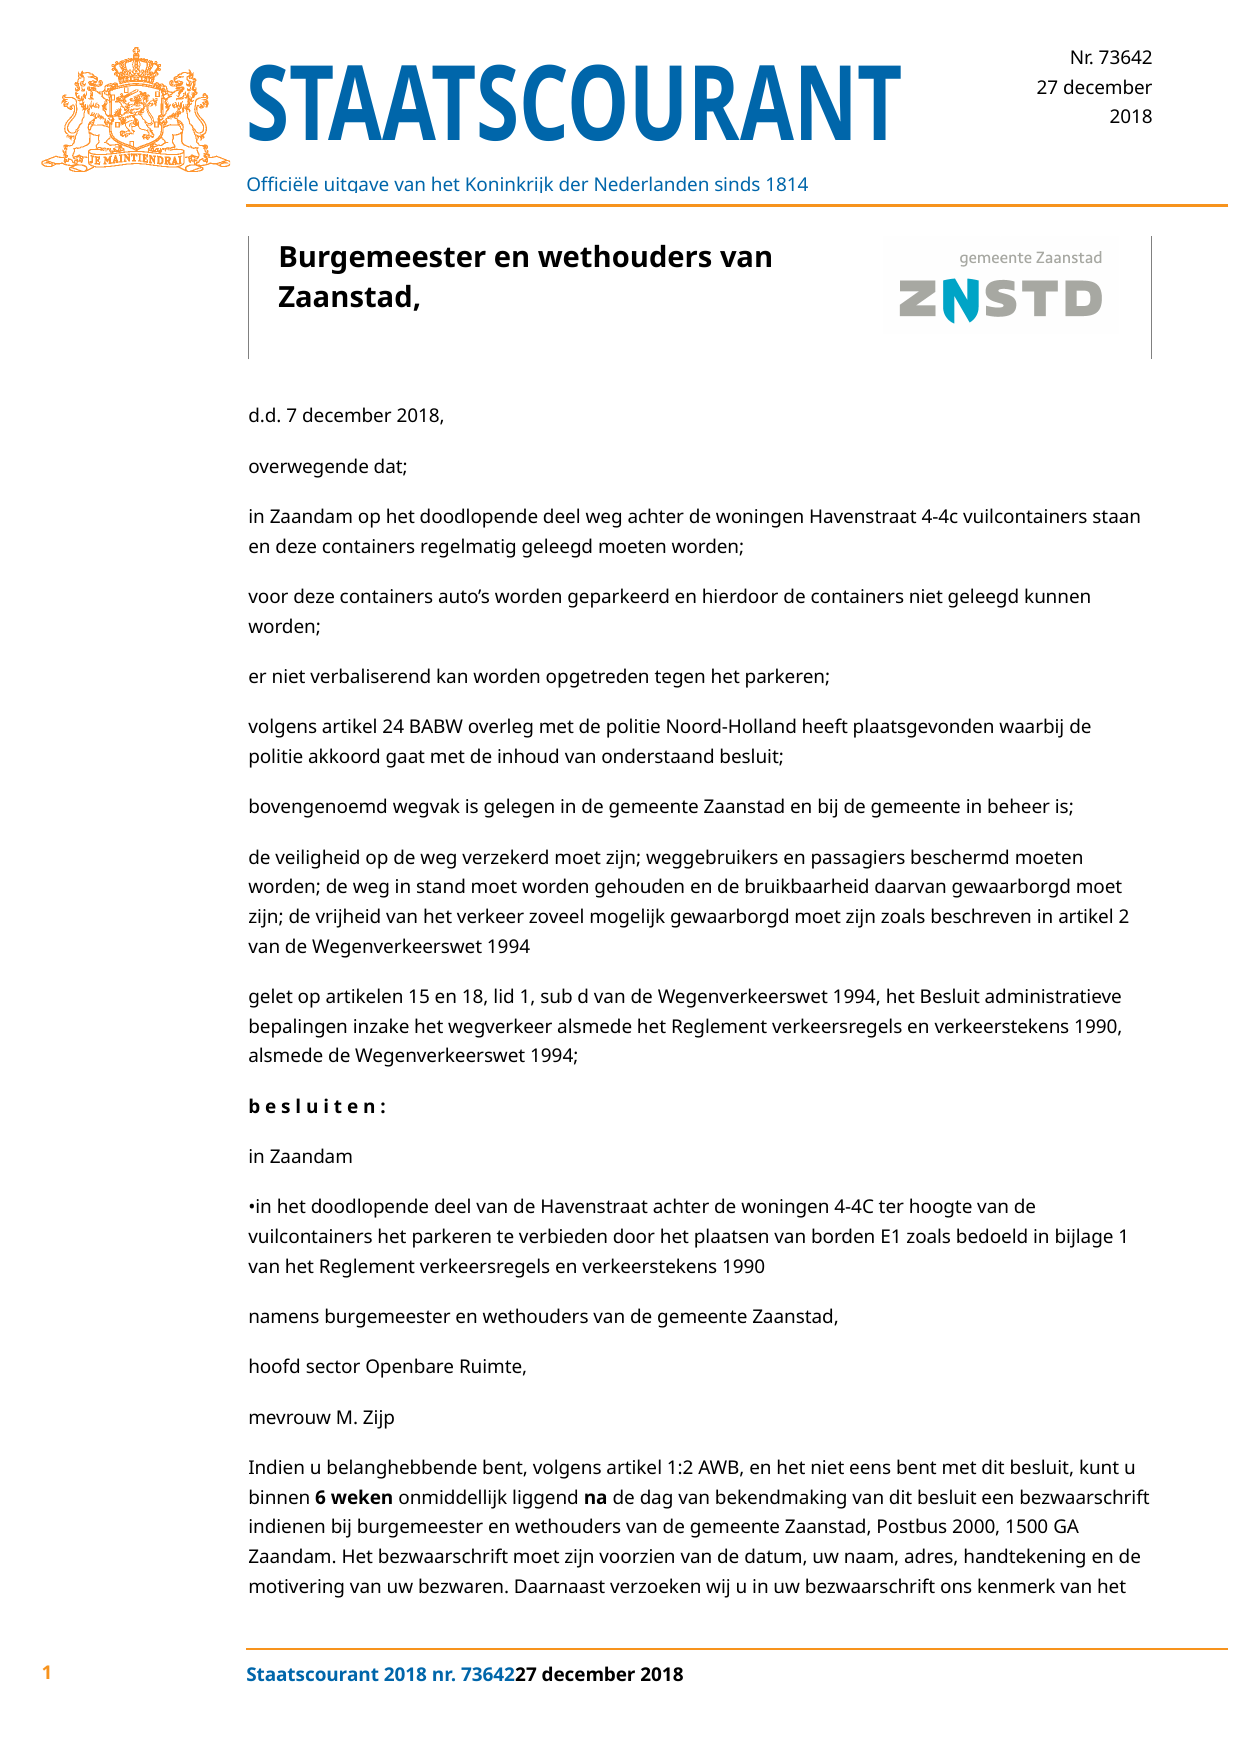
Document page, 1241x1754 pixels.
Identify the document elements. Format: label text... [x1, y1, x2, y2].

text de veiligheid op de weg verzekerd moet zijn; weggebruikers en passagiers beschermd moeten worden; de weg in stand moet worden gehouden en de bruikbaarheid daarvan gewaarborgd moet zijn; de vrijheid van het verkeer zoveel mogelijk gewaarborgd moet zijn zoals beschreven in artikel 2 van de Wegenverkeerswet 1994 [248, 844, 1152, 959]
text voor deze containers auto’s worden geparkeerd en hierdoor de containers niet geleegd kunnen worden; [248, 583, 1152, 639]
text d.d. 7 december 2018, [248, 402, 1152, 428]
text Indien u belanghebbende bent, volgens artikel 1:2 AWB, en het niet eens bent met dit besluit, kunt u binnen 6 weken onmiddellijk liggend na de dag van bekendmaking van dit besluit een bezwaarschrift indienen bij burgemeester en wethouders van de gemeente Zaanstad, Postbus 2000, 1500 GA Zaandam. Het bezwaarschrift moet zijn voorzien van de datum, uw naam, adres, handtekening en de motivering van uw bezwaren. Daarnaast verzoeken wij u in uw bezwaarschrift ons kenmerk van het [248, 1454, 1152, 1599]
picture [882, 236, 1119, 334]
text bovengenoemd wegvak is gelegen in de gemeente Zaanstad en bij de gemeente in beheer is; [248, 794, 1152, 819]
text overwegende dat; [248, 453, 1152, 479]
picture [41, 47, 231, 172]
text mevrouw M. Zijp [248, 1404, 1152, 1430]
text volgens artikel 24 BABW overleg met de politie Noord-Holland heeft plaatsgevonden waarbij de politie akkoord gaat met de inhoud van onderstaand besluit; [248, 714, 1152, 769]
text in Zaandam op het doodlopende deel weg achter de woningen Havenstraat 4-4c vuilcontainers staan en deze containers regelmatig geleegd moeten worden; [248, 503, 1152, 559]
text b e s l u i t e n : [248, 1093, 1152, 1119]
text •in het doodlopende deel van de Havenstraat achter de woningen 4-4C ter hoogte van de vuilcontainers het parkeren te verbieden door het plaatsen van borden E1 zoals bedoeld in bijlage 1 van het Reglement verkeersregels en verkeerstekens 1990 [248, 1194, 1152, 1279]
table_header [850, 236, 1151, 359]
text in Zaandam [248, 1143, 1152, 1169]
text namens burgemeester en wethouders van de gemeente Zaanstad, [248, 1303, 1152, 1329]
table_header Burgemeester en wethouders van Zaanstad, [249, 236, 850, 359]
text gelet op artikelen 15 en 18, lid 1, sub d van de Wegenverkeerswet 1994, het Besluit administratieve bepalingen inzake het wegverkeer alsmede het Reglement verkeersregels en verkeerstekens 1990, alsmede de Wegenverkeerswet 1994; [248, 983, 1152, 1068]
text er niet verbaliserend kan worden opgetreden tegen het parkeren; [248, 663, 1152, 689]
text hoofd sector Openbare Ruimte, [248, 1354, 1152, 1379]
